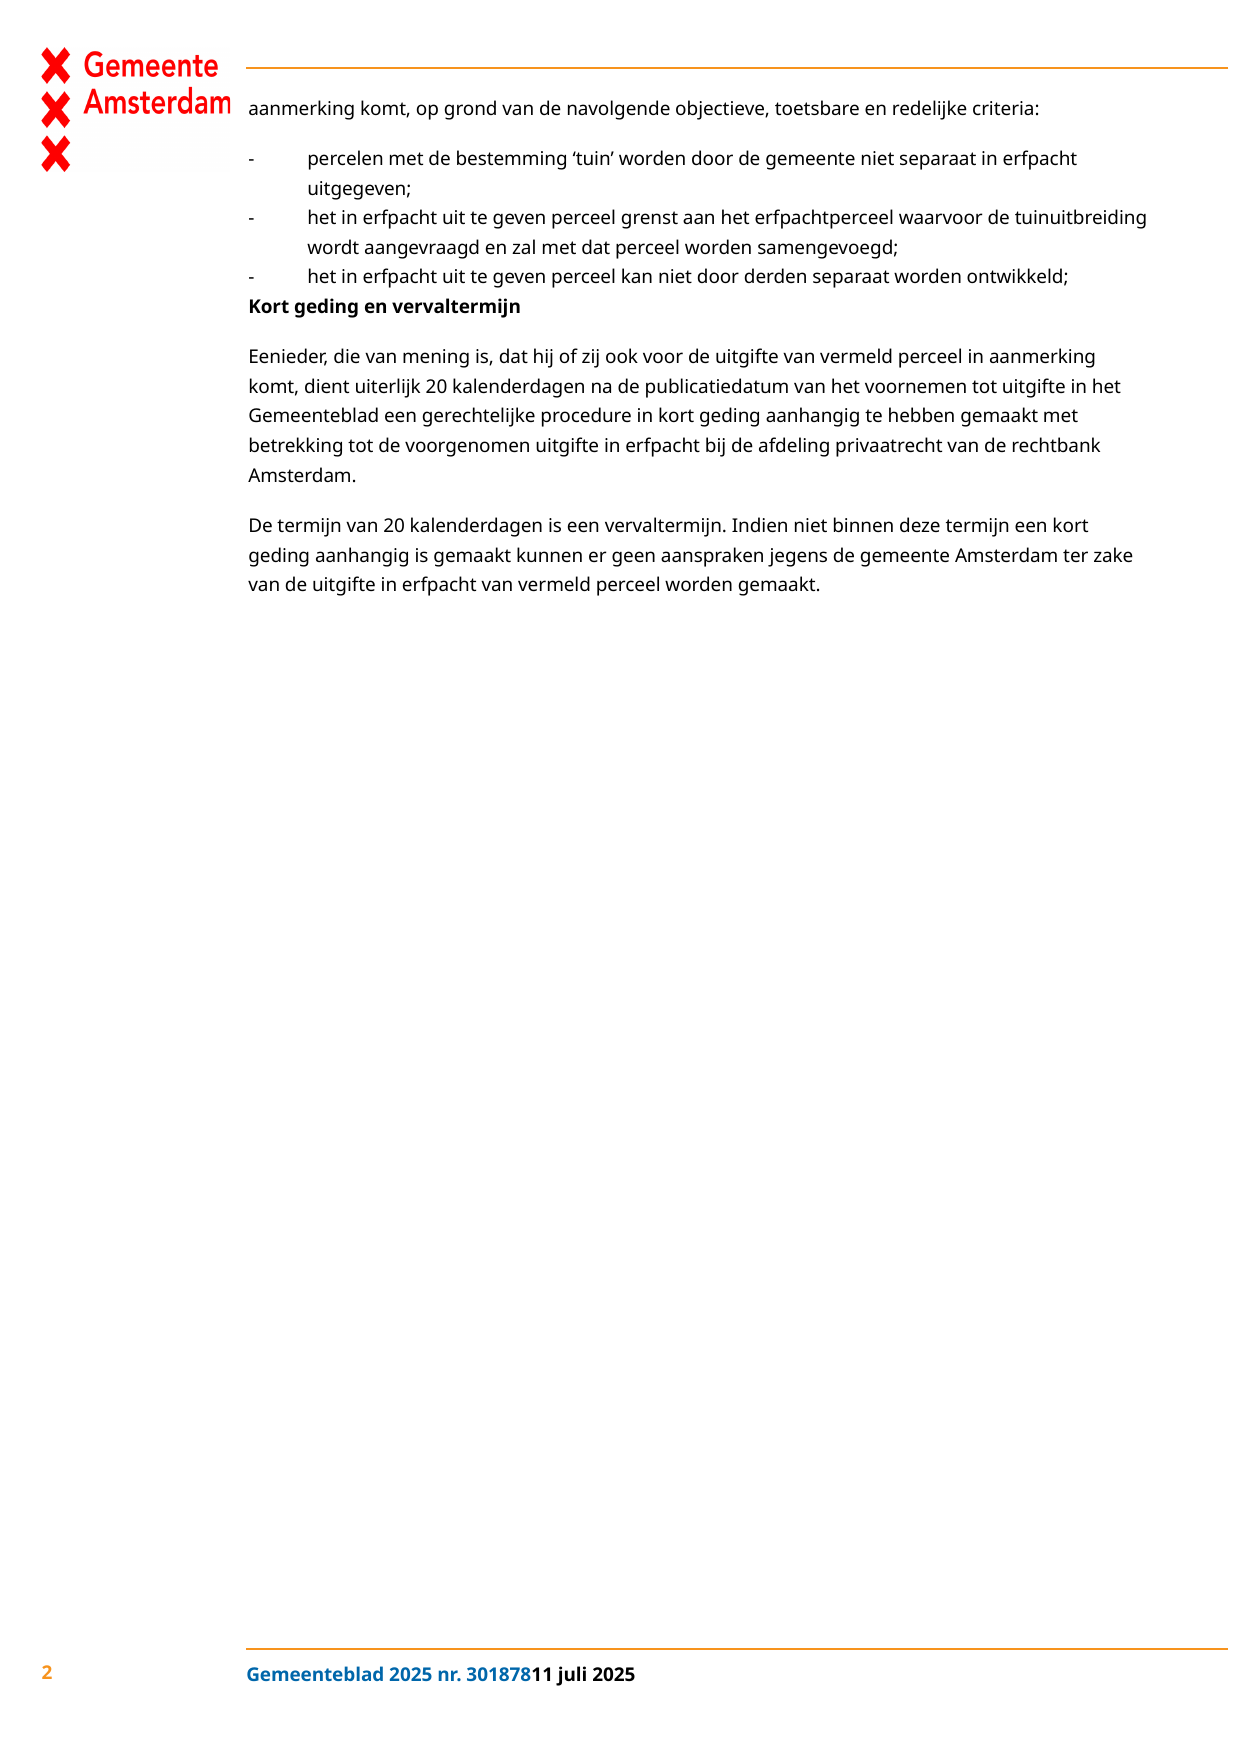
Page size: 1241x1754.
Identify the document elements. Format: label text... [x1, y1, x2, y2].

list het in erfpacht uit te geven perceel grenst aan het erfpachtperceel waarvoor de tuinuitbreiding wordt aangevraagd en zal met dat perceel worden samengevoegd; [248, 204, 1152, 260]
text De termijn van 20 kalenderdagen is een vervaltermijn. Indien niet binnen deze termijn een kort geding aanhangig is gemaakt kunnen er geen aanspraken jegens de gemeente Amsterdam ter zake van de uitgifte in erfpacht van vermeld perceel worden gemaakt. [248, 512, 1152, 597]
text Kort geding en vervaltermijn [248, 293, 1152, 319]
list het in erfpacht uit te geven perceel kan niet door derden separaat worden ontwikkeld; [248, 263, 1152, 289]
text aanmerking komt, op grond van de navolgende objectieve, toetsbare en redelijke criteria: [248, 95, 1152, 121]
picture [41, 47, 231, 172]
text Eenieder, die van mening is, dat hij of zij ook voor de uitgifte van vermeld perceel in aanmerking komt, dient uiterlijk 20 kalenderdagen na de publicatiedatum van het voornemen tot uitgifte in het Gemeenteblad een gerechtelijke procedure in kort geding aanhangig te hebben gemaakt met betrekking tot de voorgenomen uitgifte in erfpacht bij de afdeling privaatrecht van de rechtbank Amsterdam. [248, 343, 1152, 488]
list percelen met de bestemming ‘tuin’ worden door de gemeente niet separaat in erfpacht uitgegeven; [248, 145, 1152, 201]
